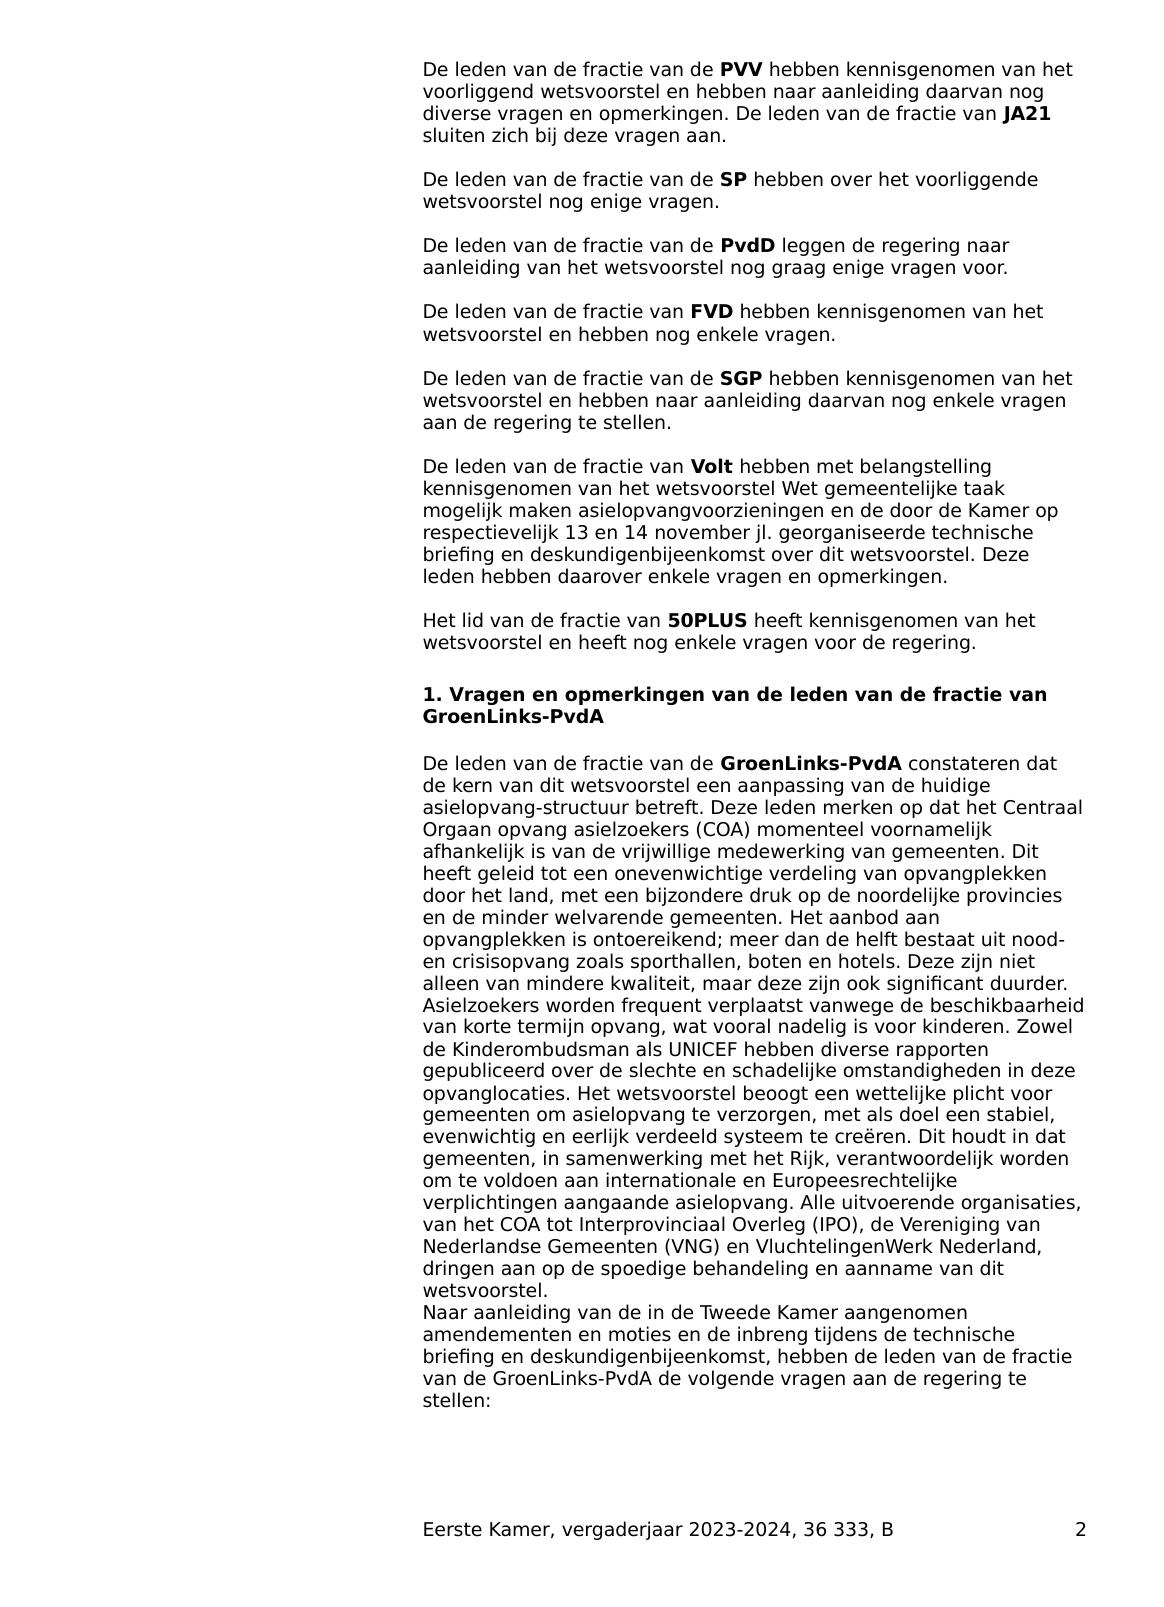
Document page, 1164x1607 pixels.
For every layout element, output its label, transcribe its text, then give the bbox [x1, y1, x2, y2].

subtitle 1. Vragen en opmerkingen van de leden van de fractie van GroenLinks-PvdA [422, 684, 1087, 728]
text De leden van de fractie van de SGP hebben kennisgenomen van het wetsvoorstel en hebben naar aanleiding daarvan nog enkele vragen aan de regering te stellen. [422, 368, 1087, 433]
text De leden van de fractie van de GroenLinks-PvdA constateren dat de kern van dit wetsvoorstel een aanpassing van de huidige asielopvang-structuur betreft. Deze leden merken op dat het Centraal Orgaan opvang asielzoekers (COA) momenteel voornamelijk afhankelijk is van de vrijwillige medewerking van gemeenten. Dit heeft geleid tot een onevenwichtige verdeling van opvangplekken door het land, met een bijzondere druk op de noordelijke provincies en de minder welvarende gemeenten. Het aanbod aan opvangplekken is ontoereikend; meer dan de helft bestaat uit nood- en crisisopvang zoals sporthallen, boten en hotels. Deze zijn niet alleen van mindere kwaliteit, maar deze zijn ook significant duurder. Asielzoekers worden frequent verplaatst vanwege de beschikbaarheid van korte termijn opvang, wat vooral nadelig is voor kinderen. Zowel de Kinderombudsman als UNICEF hebben diverse rapporten gepubliceerd over de slechte en schadelijke omstandigheden in deze opvanglocaties. Het wetsvoorstel beoogt een wettelijke plicht voor gemeenten om asielopvang te verzorgen, met als doel een stabiel, evenwichtig en eerlijk verdeeld systeem te creëren. Dit houdt in dat gemeenten, in samenwerking met het Rijk, verantwoordelijk worden om te voldoen aan internationale en Europeesrechtelijke verplichtingen aangaande asielopvang. Alle uitvoerende organisaties, van het COA tot Interprovinciaal Overleg (IPO), de Vereniging van Nederlandse Gemeenten (VNG) en VluchtelingenWerk Nederland, dringen aan op de spoedige behandeling en aanname van dit wetsvoorstel. [422, 753, 1087, 1302]
text Naar aanleiding van de in de Tweede Kamer aangenomen amendementen en moties en de inbreng tijdens de technische briefing en deskundigenbijeenkomst, hebben de leden van de fractie van de GroenLinks-PvdA de volgende vragen aan de regering te stellen: [422, 1302, 1087, 1412]
text De leden van de fractie van de PVV hebben kennisgenomen van het voorliggend wetsvoorstel en hebben naar aanleiding daarvan nog diverse vragen en opmerkingen. De leden van de fractie van JA21 sluiten zich bij deze vragen aan. [422, 59, 1087, 147]
text Het lid van de fractie van 50PLUS heeft kennisgenomen van het wetsvoorstel en heeft nog enkele vragen voor de regering. [422, 610, 1087, 654]
text De leden van de fractie van FVD hebben kennisgenomen van het wetsvoorstel en hebben nog enkele vragen. [422, 301, 1087, 345]
text De leden van de fractie van Volt hebben met belangstelling kennisgenomen van het wetsvoorstel Wet gemeentelijke taak mogelijk maken asielopvangvoorzieningen en de door de Kamer op respectievelijk 13 en 14 november jl. georganiseerde technische briefing en deskundigenbijeenkomst over dit wetsvoorstel. Deze leden hebben daarover enkele vragen en opmerkingen. [422, 456, 1087, 588]
text De leden van de fractie van de PvdD leggen de regering naar aanleiding van het wetsvoorstel nog graag enige vragen voor. [422, 235, 1087, 279]
text De leden van de fractie van de SP hebben over het voorliggende wetsvoorstel nog enige vragen. [422, 169, 1087, 213]
